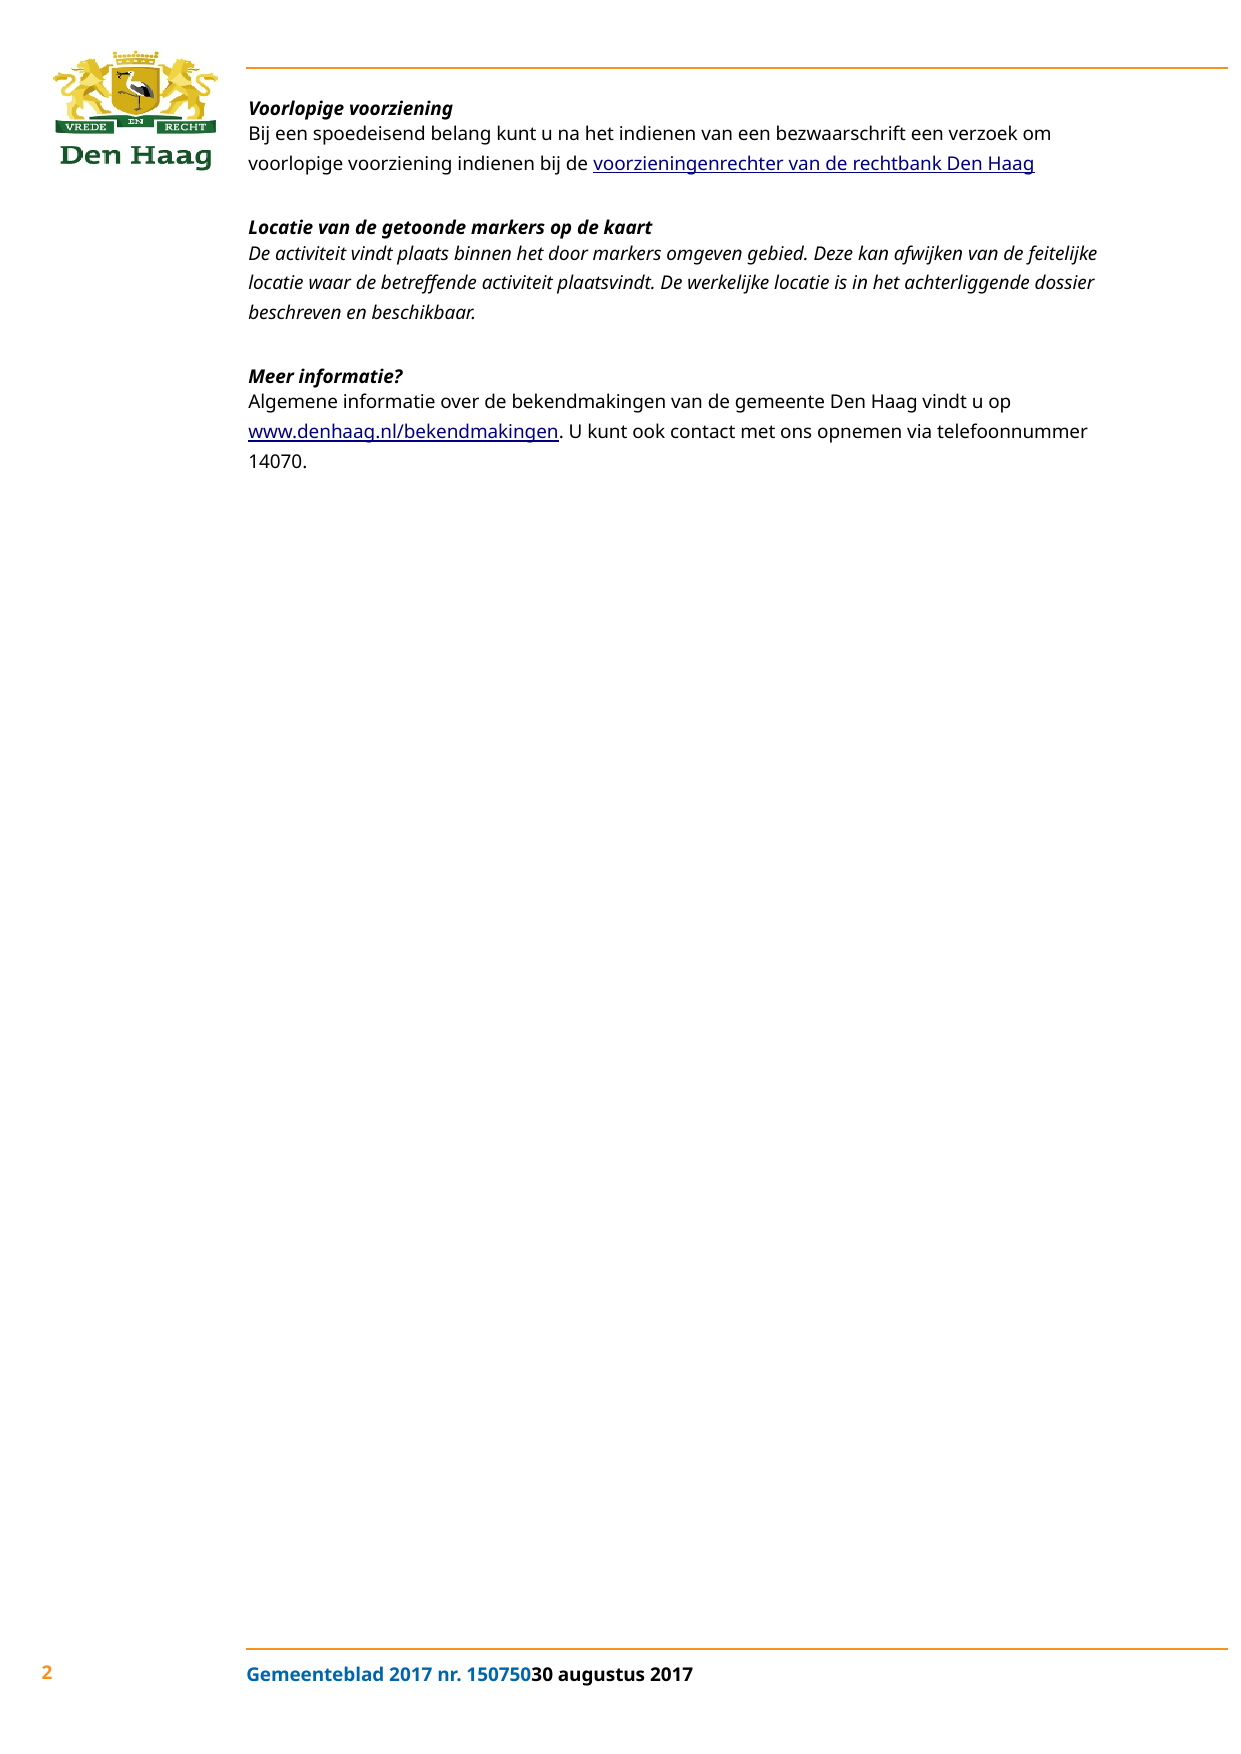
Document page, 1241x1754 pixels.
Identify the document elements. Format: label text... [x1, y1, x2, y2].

text Meer informatie? [248, 363, 1152, 389]
text Algemene informatie over de bekendmakingen van de gemeente Den Haag vindt u op www.denhaag.nl/bekendmakingen. U kunt ook contact met ons opnemen via telefoonnummer 14070. [248, 389, 1152, 473]
picture [41, 47, 231, 172]
text Voorlopige voorziening [248, 95, 1152, 121]
text Locatie van de getoonde markers op de kaart [248, 214, 1152, 240]
text De activiteit vindt plaats binnen het door markers omgeven gebied. Deze kan afwijken van de feitelijke locatie waar de betreffende activiteit plaatsvindt. De werkelijke locatie is in het achterliggende dossier beschreven en beschikbaar. [248, 240, 1152, 325]
text Bij een spoedeisend belang kunt u na het indienen van een bezwaarschrift een verzoek om voorlopige voorziening indienen bij de voorzieningenrechter van de rechtbank Den Haag [248, 121, 1152, 176]
